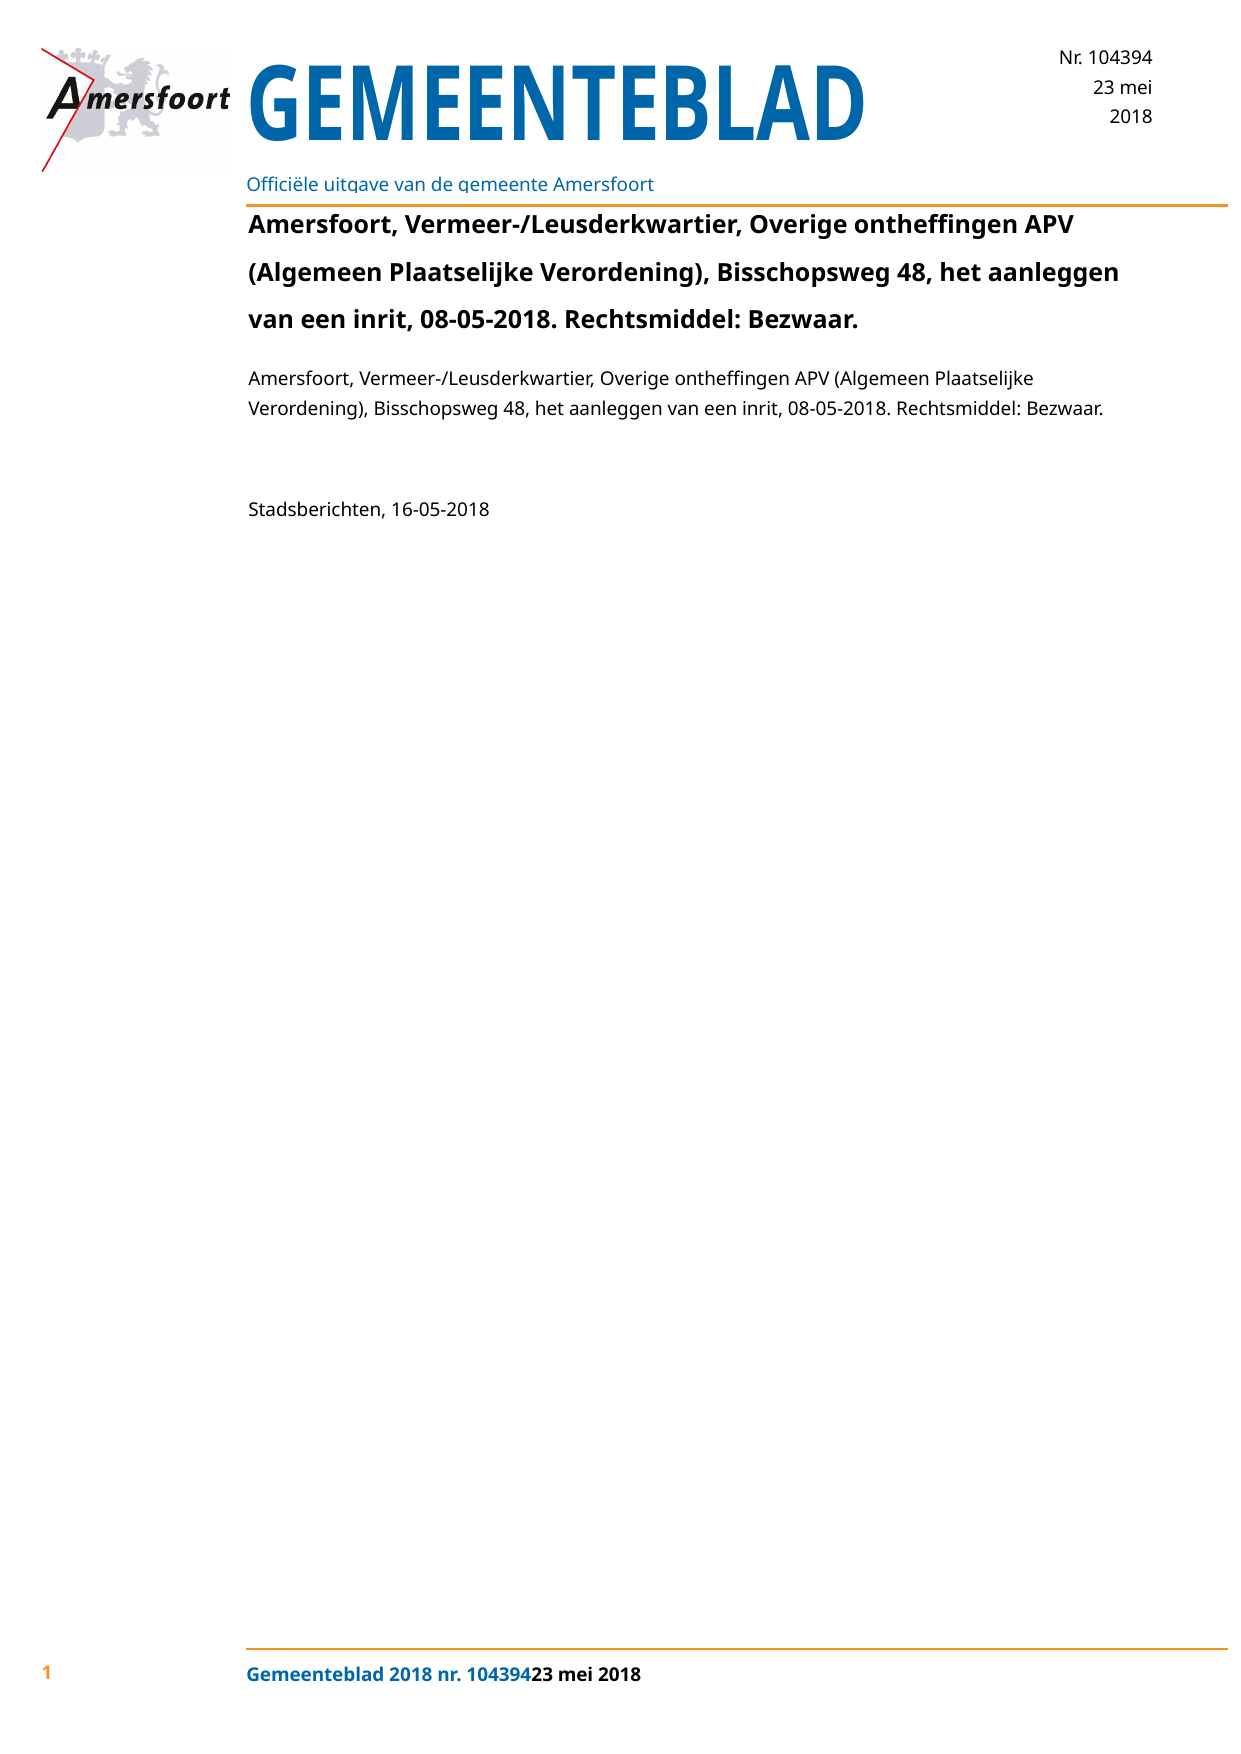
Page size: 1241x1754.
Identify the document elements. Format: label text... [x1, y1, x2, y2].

picture [41, 47, 231, 172]
text Amersfoort, Vermeer-/Leusderkwartier, Overige ontheffingen APV (Algemeen Plaatselijke Verordening), Bisschopsweg 48, het aanleggen van een inrit, 08-05-2018. Rechtsmiddel: Bezwaar. [248, 207, 1152, 336]
text Stadsberichten, 16-05-2018 [248, 496, 1152, 522]
text Amersfoort, Vermeer-/Leusderkwartier, Overige ontheffingen APV (Algemeen Plaatselijke Verordening), Bisschopsweg 48, het aanleggen van een inrit, 08-05-2018. Rechtsmiddel: Bezwaar. [248, 366, 1152, 421]
